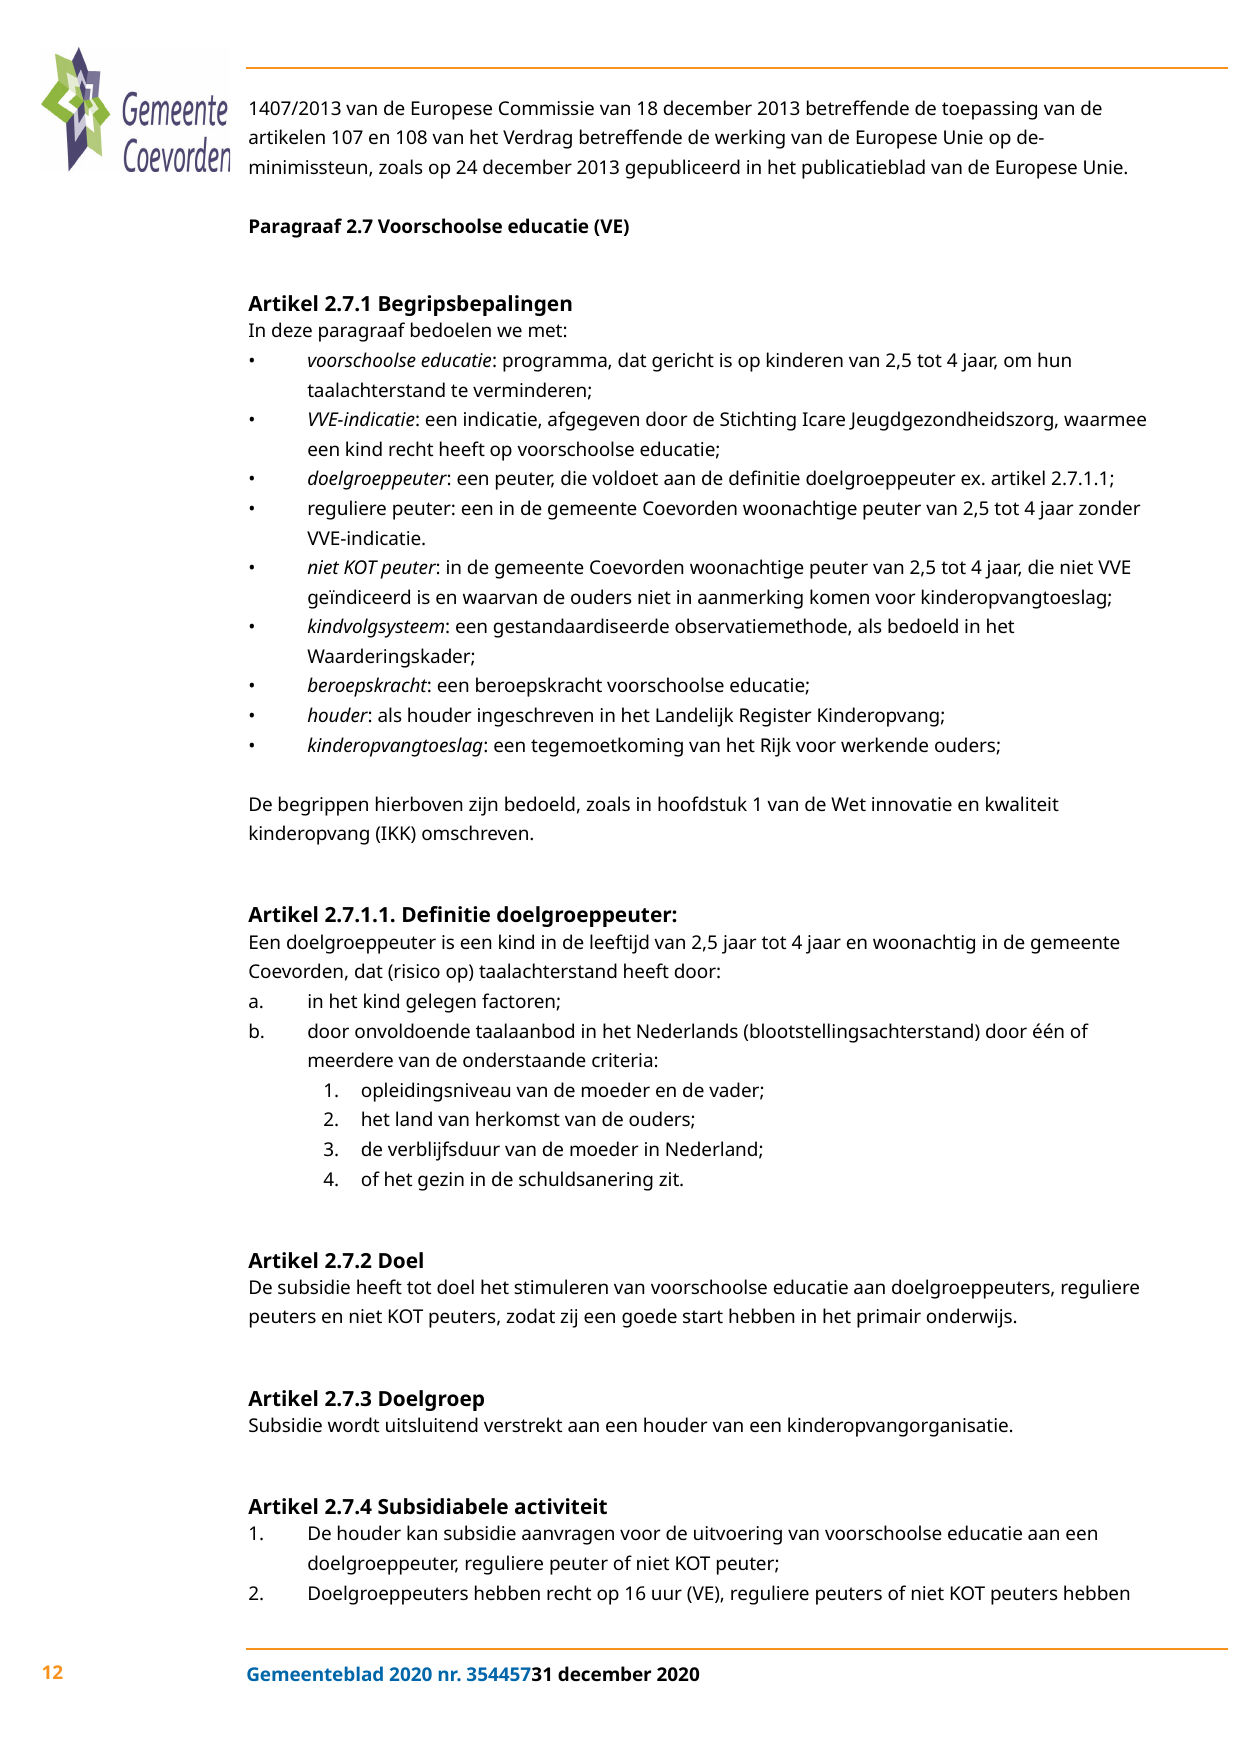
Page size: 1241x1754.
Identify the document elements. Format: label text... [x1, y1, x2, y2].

list niet KOT peuter: in de gemeente Coevorden woonachtige peuter van 2,5 tot 4 jaar, die niet VVE geïndiceerd is en waarvan de ouders niet in aanmerking komen voor kinderopvangtoeslag; [248, 554, 1152, 610]
list De houder kan subsidie aanvragen voor de uitvoering van voorschoolse educatie aan een doelgroeppeuter, reguliere peuter of niet KOT peuter; [248, 1521, 1152, 1576]
list doelgroeppeuter: een peuter, die voldoet aan de definitie doelgroeppeuter ex. artikel 2.7.1.1; [248, 466, 1152, 491]
list beroepskracht: een beroepskracht voorschoolse educatie; [248, 673, 1152, 698]
list kinderopvangtoeslag: een tegemoetkoming van het Rijk voor werkende ouders; [248, 732, 1152, 758]
text In deze paragraaf bedoelen we met: [248, 318, 1152, 343]
list het land van herkomst van de ouders; [323, 1107, 1152, 1132]
text Subsidie wordt uitsluitend verstrekt aan een houder van een kinderopvangorganisatie. [248, 1412, 1152, 1438]
text De begrippen hierboven zijn bedoeld, zoals in hoofdstuk 1 van de Wet innovatie en kwaliteit kinderopvang (IKK) omschreven. [248, 791, 1152, 846]
text Artikel 2.7.1.1. Definitie doelgroeppeuter: [248, 901, 1152, 929]
text Artikel 2.7.3 Doelgroep [248, 1384, 1152, 1412]
picture [41, 47, 231, 172]
text Artikel 2.7.1 Begripsbepalingen [248, 289, 1152, 318]
list houder: als houder ingeschreven in het Landelijk Register Kinderopvang; [248, 702, 1152, 728]
list VVE-indicatie: een indicatie, afgegeven door de Stichting Icare Jeugdgezondheidszorg, waarmee een kind recht heeft op voorschoolse educatie; [248, 406, 1152, 462]
text Artikel 2.7.4 Subsidiabele activiteit [248, 1492, 1152, 1521]
list door onvoldoende taalaanbod in het Nederlands (blootstellingsachterstand) door één of meerdere van de onderstaande criteria: [248, 1018, 1152, 1073]
list opleidingsniveau van de moeder en de vader; [323, 1077, 1152, 1103]
text 1407/2013 van de Europese Commissie van 18 december 2013 betreffende de toepassing van de artikelen 107 en 108 van het Verdrag betreffende de werking van de Europese Unie op de-minimissteun, zoals op 24 december 2013 gepubliceerd in het publicatieblad van de Europese Unie. [248, 95, 1152, 180]
list in het kind gelegen factoren; [248, 988, 1152, 1014]
text Een doelgroeppeuter is een kind in de leeftijd van 2,5 jaar tot 4 jaar en woonachtig in de gemeente Coevorden, dat (risico op) taalachterstand heeft door: [248, 929, 1152, 984]
text Artikel 2.7.2 Doel [248, 1246, 1152, 1274]
list reguliere peuter: een in de gemeente Coevorden woonachtige peuter van 2,5 tot 4 jaar zonder VVE-indicatie. [248, 495, 1152, 551]
list kindvolgsysteem: een gestandaardiseerde observatiemethode, als bedoeld in het Waarderingskader; [248, 613, 1152, 669]
list voorschoolse educatie: programma, dat gericht is op kinderen van 2,5 tot 4 jaar, om hun taalachterstand te verminderen; [248, 347, 1152, 403]
list of het gezin in de schuldsanering zit. [323, 1166, 1152, 1191]
text De subsidie heeft tot doel het stimuleren van voorschoolse educatie aan doelgroeppeuters, reguliere peuters en niet KOT peuters, zodat zij een goede start hebben in het primair onderwijs. [248, 1274, 1152, 1329]
list Doelgroeppeuters hebben recht op 16 uur (VE), reguliere peuters of niet KOT peuters hebben [248, 1580, 1152, 1606]
list de verblijfsduur van de moeder in Nederland; [323, 1136, 1152, 1162]
text Paragraaf 2.7 Voorschoolse educatie (VE) [248, 213, 1152, 239]
